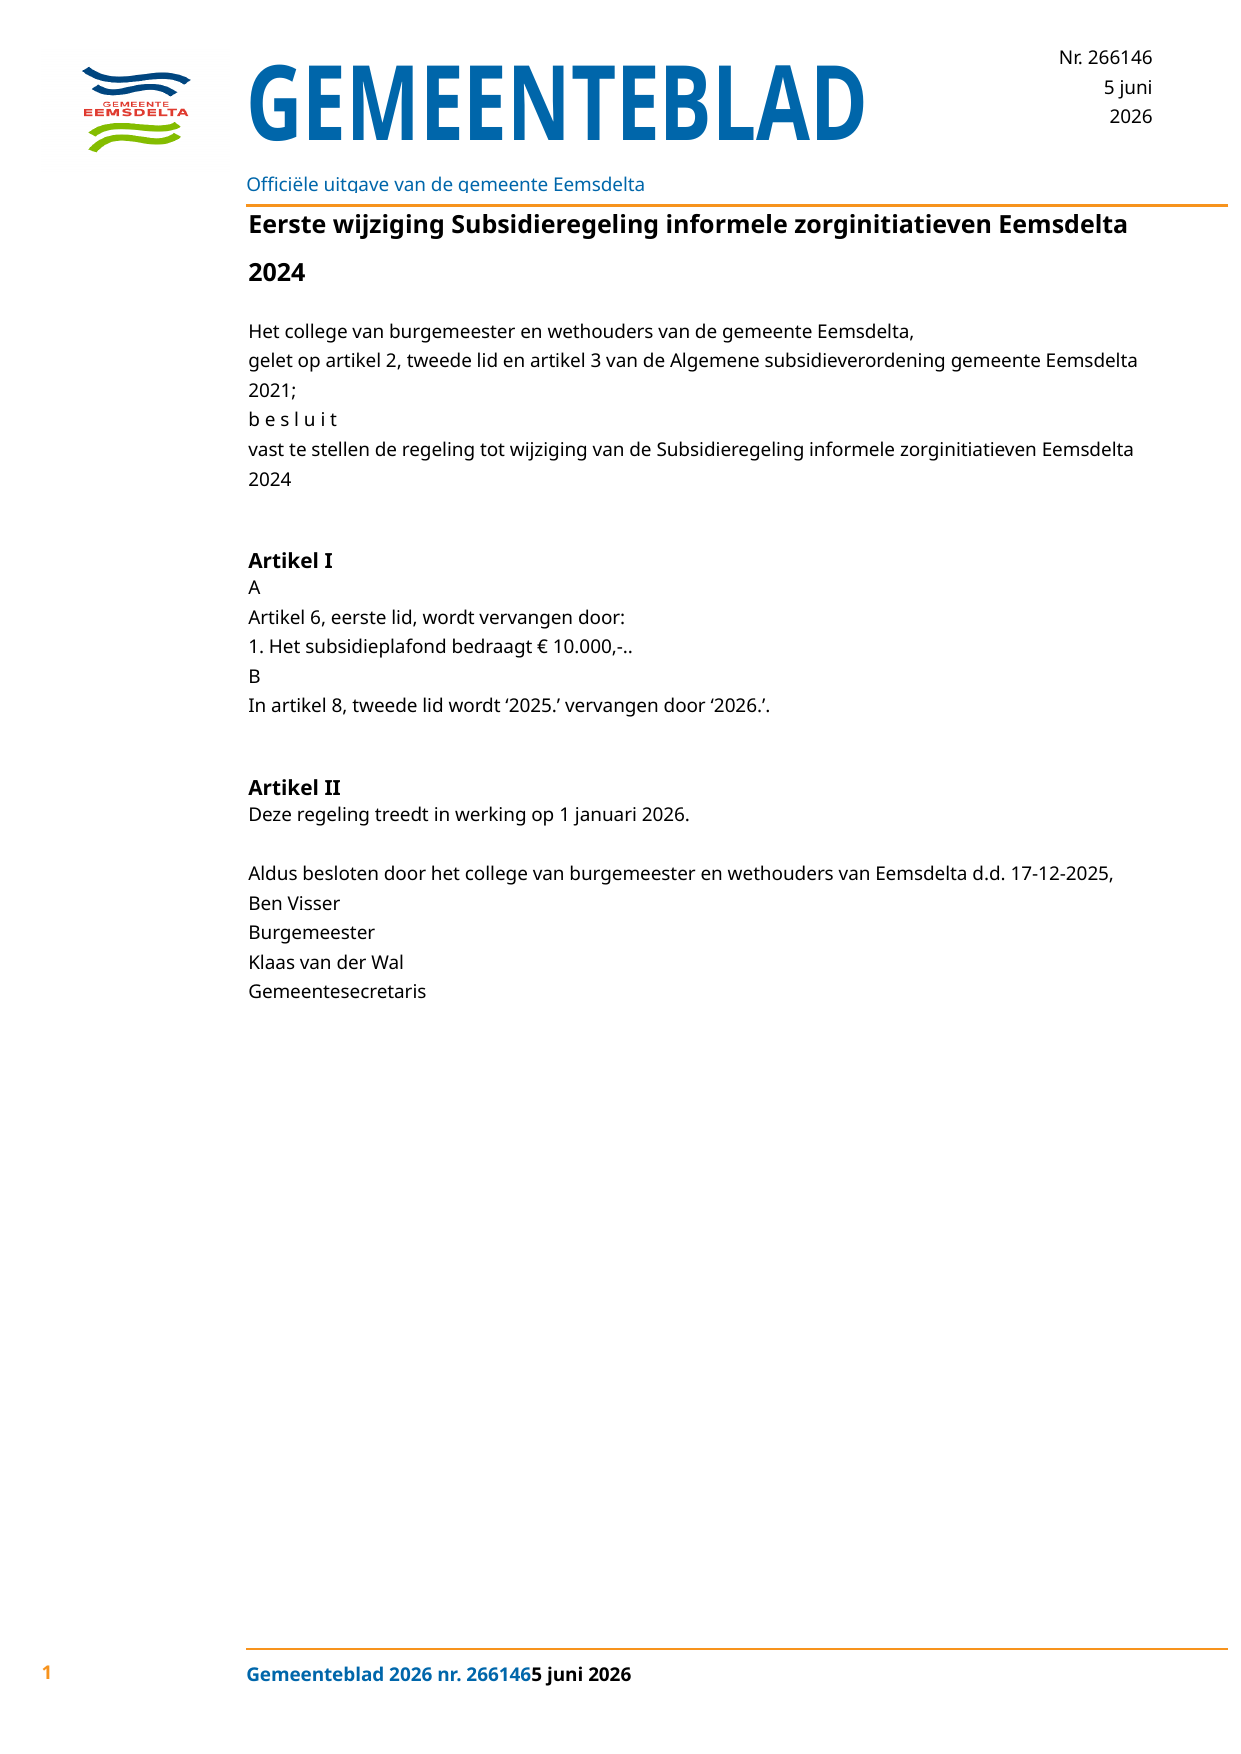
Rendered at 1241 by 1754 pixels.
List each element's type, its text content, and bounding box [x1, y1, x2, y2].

text Artikel I [248, 546, 1152, 574]
text B [248, 663, 1152, 689]
text Ben Visser [248, 890, 1152, 916]
picture [41, 47, 231, 172]
text vast te stellen de regeling tot wijziging van de Subsidieregeling informele zorginitiatieven Eemsdelta 2024 [248, 436, 1152, 492]
text Burgemeester [248, 919, 1152, 945]
text Het college van burgemeester en wethouders van de gemeente Eemsdelta, [248, 318, 1152, 344]
text gelet op artikel 2, tweede lid en artikel 3 van de Algemene subsidieverordening gemeente Eemsdelta 2021; [248, 347, 1152, 403]
text 1. Het subsidieplafond bedraagt € 10.000,-.. [248, 633, 1152, 659]
text A [248, 574, 1152, 600]
text Deze regeling treedt in werking op 1 januari 2026. [248, 801, 1152, 827]
text Aldus besloten door het college van burgemeester en wethouders van Eemsdelta d.d. 17-12-2025, [248, 860, 1152, 886]
text b e s l u i t [248, 407, 1152, 432]
text Artikel II [248, 773, 1152, 801]
text Klaas van der Wal [248, 949, 1152, 975]
text Eerste wijziging Subsidieregeling informele zorginitiatieven Eemsdelta 2024 [248, 207, 1152, 288]
text Artikel 6, eerste lid, wordt vervangen door: [248, 604, 1152, 629]
text In artikel 8, tweede lid wordt ‘2025.’ vervangen door ‘2026.’. [248, 693, 1152, 718]
text Gemeentesecretaris [248, 978, 1152, 1004]
